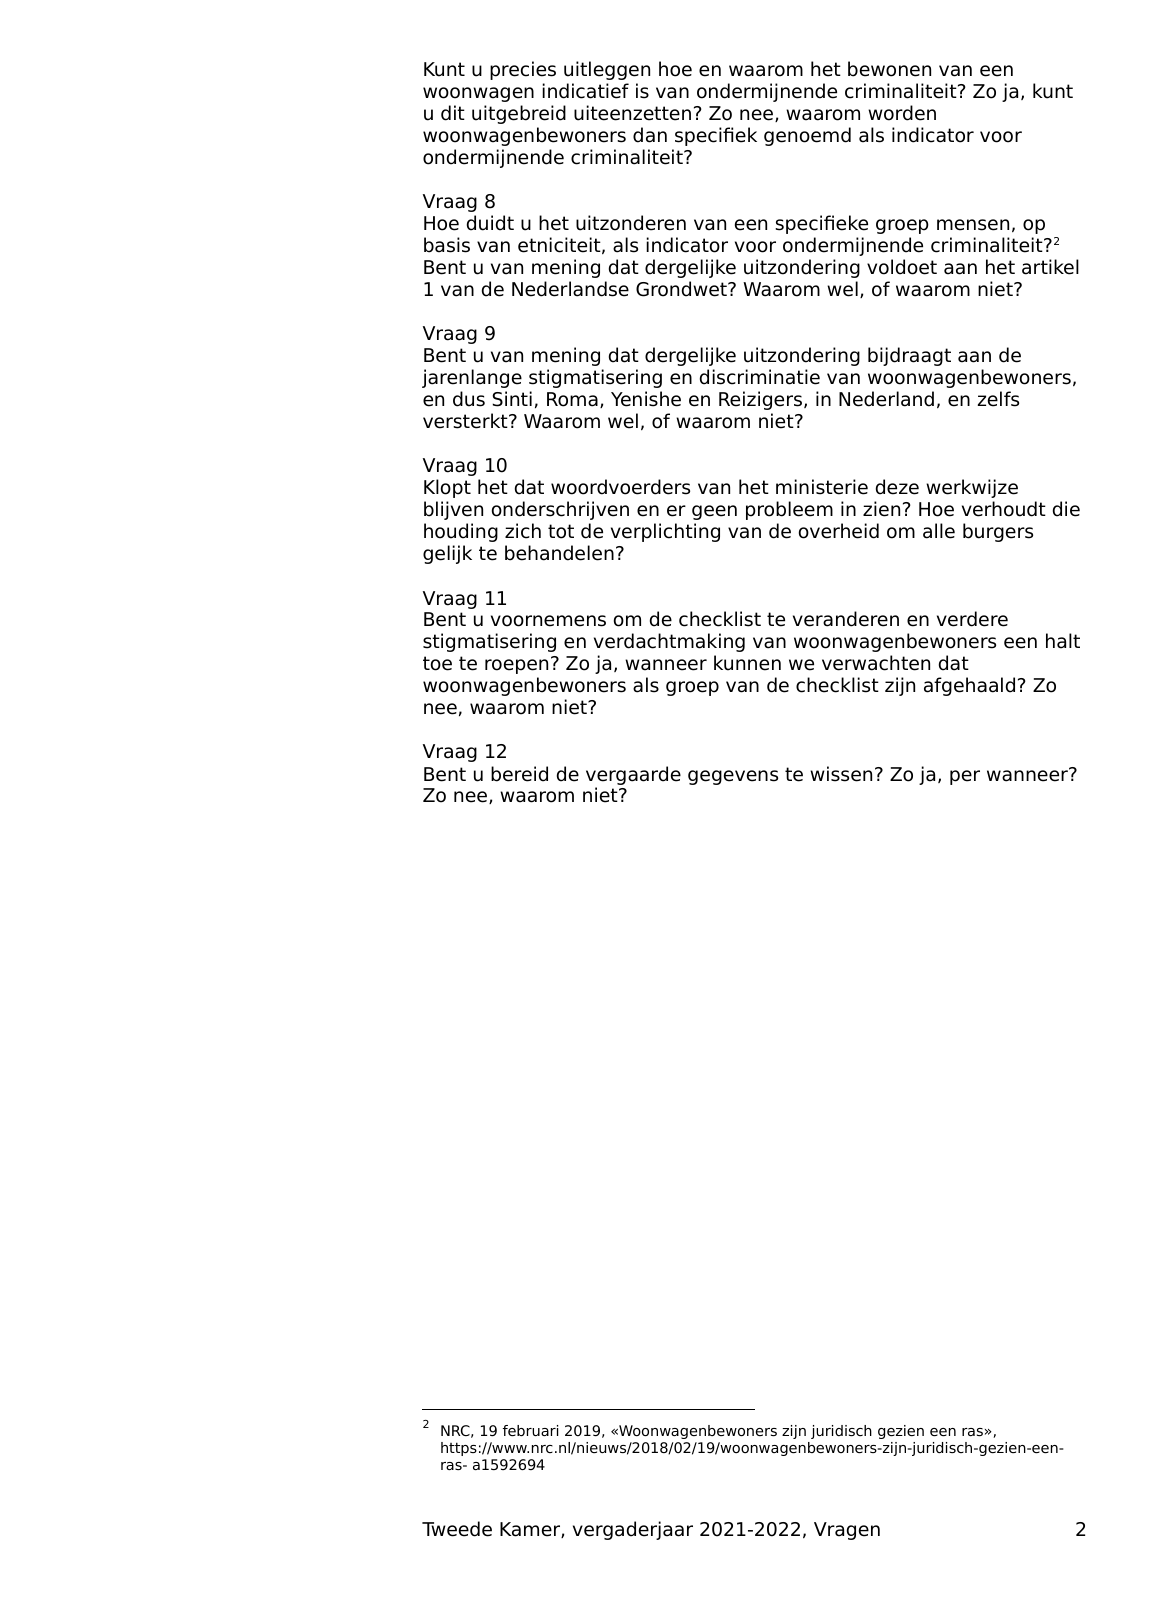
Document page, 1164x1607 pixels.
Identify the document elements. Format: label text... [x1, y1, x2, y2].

text Vraag 10 [422, 455, 1087, 477]
text Hoe duidt u het uitzonderen van een specifieke groep mensen, op basis van etniciteit, als indicator voor ondermijnende criminaliteit? Bent u van mening dat dergelijke uitzondering voldoet aan het artikel 1 van de Nederlandse Grondwet? Waarom wel, of waarom niet? [422, 213, 1087, 301]
text Vraag 12 [422, 741, 1087, 763]
text Vraag 8 [422, 191, 1087, 213]
text Bent u bereid de vergaarde gegevens te wissen? Zo ja, per wanneer? Zo nee, waarom niet? [422, 763, 1087, 807]
text Bent u voornemens om de checklist te veranderen en verdere stigmatisering en verdachtmaking van woonwagenbewoners een halt toe te roepen? Zo ja, wanneer kunnen we verwachten dat woonwagenbewoners als groep van de checklist zijn afgehaald? Zo nee, waarom niet? [422, 609, 1087, 719]
text Bent u van mening dat dergelijke uitzondering bijdraagt aan de jarenlange stigmatisering en discriminatie van woonwagenbewoners, en dus Sinti, Roma, Yenishe en Reizigers, in Nederland, en zelfs versterkt? Waarom wel, of waarom niet? [422, 345, 1087, 433]
text NRC, 19 februari 2019, «Woonwagenbewoners zijn juridisch gezien een ras», https://www.nrc.nl/nieuws/2018/02/19/woonwagenbewoners-zijn-juridisch-gezien-een-ras- a1592694 [422, 1418, 1087, 1474]
text Kunt u precies uitleggen hoe en waarom het bewonen van een woonwagen indicatief is van ondermijnende criminaliteit? Zo ja, kunt u dit uitgebreid uiteenzetten? Zo nee, waarom worden woonwagenbewoners dan specifiek genoemd als indicator voor ondermijnende criminaliteit? [422, 59, 1087, 169]
text Vraag 11 [422, 587, 1087, 609]
text Vraag 9 [422, 323, 1087, 345]
text Klopt het dat woordvoerders van het ministerie deze werkwijze blijven onderschrijven en er geen probleem in zien? Hoe verhoudt die houding zich tot de verplichting van de overheid om alle burgers gelijk te behandelen? [422, 477, 1087, 565]
